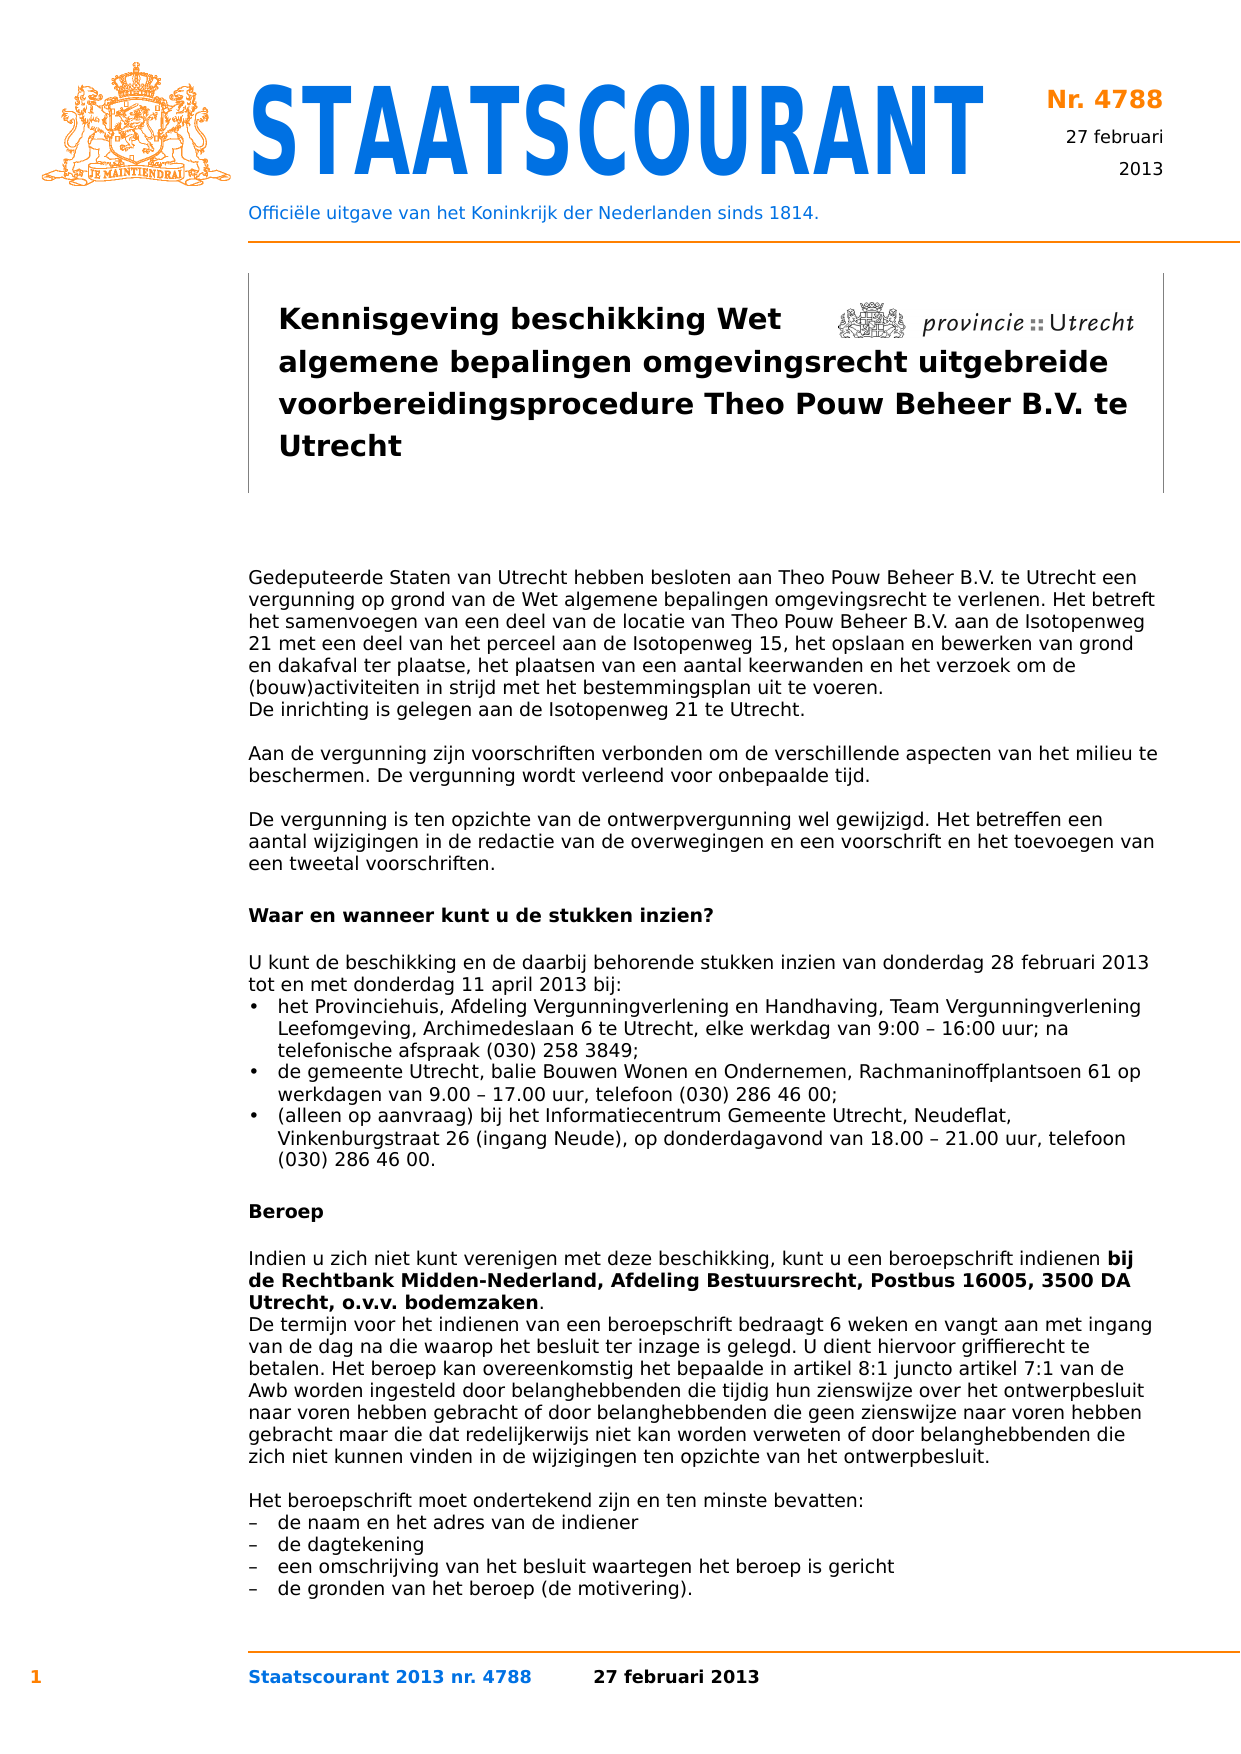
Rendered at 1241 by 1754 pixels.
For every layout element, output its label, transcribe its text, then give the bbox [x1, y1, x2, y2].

text De vergunning is ten opzichte van de ontwerpvergunning wel gewijzigd. Het betreffen een aantal wijzigingen in de redactie van de overwegingen en een voorschrift en het toevoegen van een tweetal voorschriften. [248, 809, 1163, 874]
text • (alleen op aanvraag) bij het Informatiecentrum Gemeente Utrecht, Neudeflat, Vinkenburgstraat 26 (ingang Neude), op donderdagavond van 18.00 – 21.00 uur, telefoon (030) 286 46 00. [248, 1105, 1163, 1171]
subtitle Waar en wanneer kunt u de stukken inzien? [248, 904, 1163, 927]
text U kunt de beschikking en de daarbij behorende stukken inzien van donderdag 28 februari 2013 tot en met donderdag 11 april 2013 bij: [248, 952, 1163, 996]
text – een omschrijving van het besluit waartegen het beroep is gericht [248, 1556, 1163, 1578]
text Aan de vergunning zijn voorschriften verbonden om de verschillende aspecten van het milieu te beschermen. De vergunning wordt verleend voor onbepaalde tijd. [248, 743, 1163, 787]
text – de gronden van het beroep (de motivering). [248, 1578, 1163, 1600]
text Indien u zich niet kunt verenigen met deze beschikking, kunt u een beroepschrift indienen bij de Rechtbank Midden-Nederland, Afdeling Bestuursrecht, Postbus 16005, 3500 DA Utrecht, o.v.v. bodemzaken. [248, 1248, 1163, 1314]
text Gedeputeerde Staten van Utrecht hebben besloten aan Theo Pouw Beheer B.V. te Utrecht een vergunning op grond van de Wet algemene bepalingen omgevingsrecht te verlenen. Het betreft het samenvoegen van een deel van de locatie van Theo Pouw Beheer B.V. aan de Isotopenweg 21 met een deel van het perceel aan de Isotopenweg 15, het opslaan en bewerken van grond en dakafval ter plaatse, het plaatsen van een aantal keerwanden en het verzoek om de (bouw)activiteiten in strijd met het bestemmingsplan uit te voeren. [248, 567, 1163, 699]
text – de dagtekening [248, 1534, 1163, 1556]
text • de gemeente Utrecht, balie Bouwen Wonen en Ondernemen, Rachmaninoffplantsoen 61 op werkdagen van 9.00 – 17.00 uur, telefoon (030) 286 46 00; [248, 1061, 1163, 1105]
text • het Provinciehuis, Afdeling Vergunningverlening en Handhaving, Team Vergunningverlening Leefomgeving, Archimedeslaan 6 te Utrecht, elke werkdag van 9:00 – 16:00 uur; na telefonische afspraak (030) 258 3849; [248, 996, 1163, 1061]
table_header Nr. 4788 [998, 62, 1240, 121]
picture [41, 62, 231, 186]
table_header [25, 62, 248, 241]
text De termijn voor het indienen van een beroepschrift bedraagt 6 weken en vangt aan met ingang van de dag na die waarop het besluit ter inzage is gelegd. U dient hiervoor griffierecht te betalen. Het beroep kan overeenkomstig het bepaalde in artikel 8:1 juncto artikel 7:1 van de Awb worden ingesteld door belanghebbenden die tijdig hun zienswijze over het ontwerpbesluit naar voren hebben gebracht of door belanghebbenden die geen zienswijze naar voren hebben gebracht maar die dat redelijkerwijs niet kan worden verweten of door belanghebbenden die zich niet kunnen vinden in de wijzigingen ten opzichte van het ontwerpbesluit. [248, 1314, 1163, 1468]
text De inrichting is gelegen aan de Isotopenweg 21 te Utrecht. [248, 699, 1163, 721]
text – de naam en het adres van de indiener [248, 1512, 1163, 1534]
subtitle Beroep [248, 1201, 1163, 1223]
table_cell 2013 [998, 153, 1240, 203]
text Het beroepschrift moet ondertekend zijn en ten minste bevatten: [248, 1490, 1163, 1512]
subtitle Kennisgeving beschikking Wet algemene bepalingen omgevingsrecht uitgebreide voorbereidingsprocedure Theo Pouw Beheer B.V. te Utrecht [249, 273, 1163, 493]
table_cell 27 februari [998, 121, 1240, 153]
table_header STAATSCOURANT [248, 62, 998, 203]
picture [838, 302, 1134, 338]
table_cell Officiële uitgave van het Koninkrijk der Nederlanden sinds 1814. [248, 203, 1240, 241]
